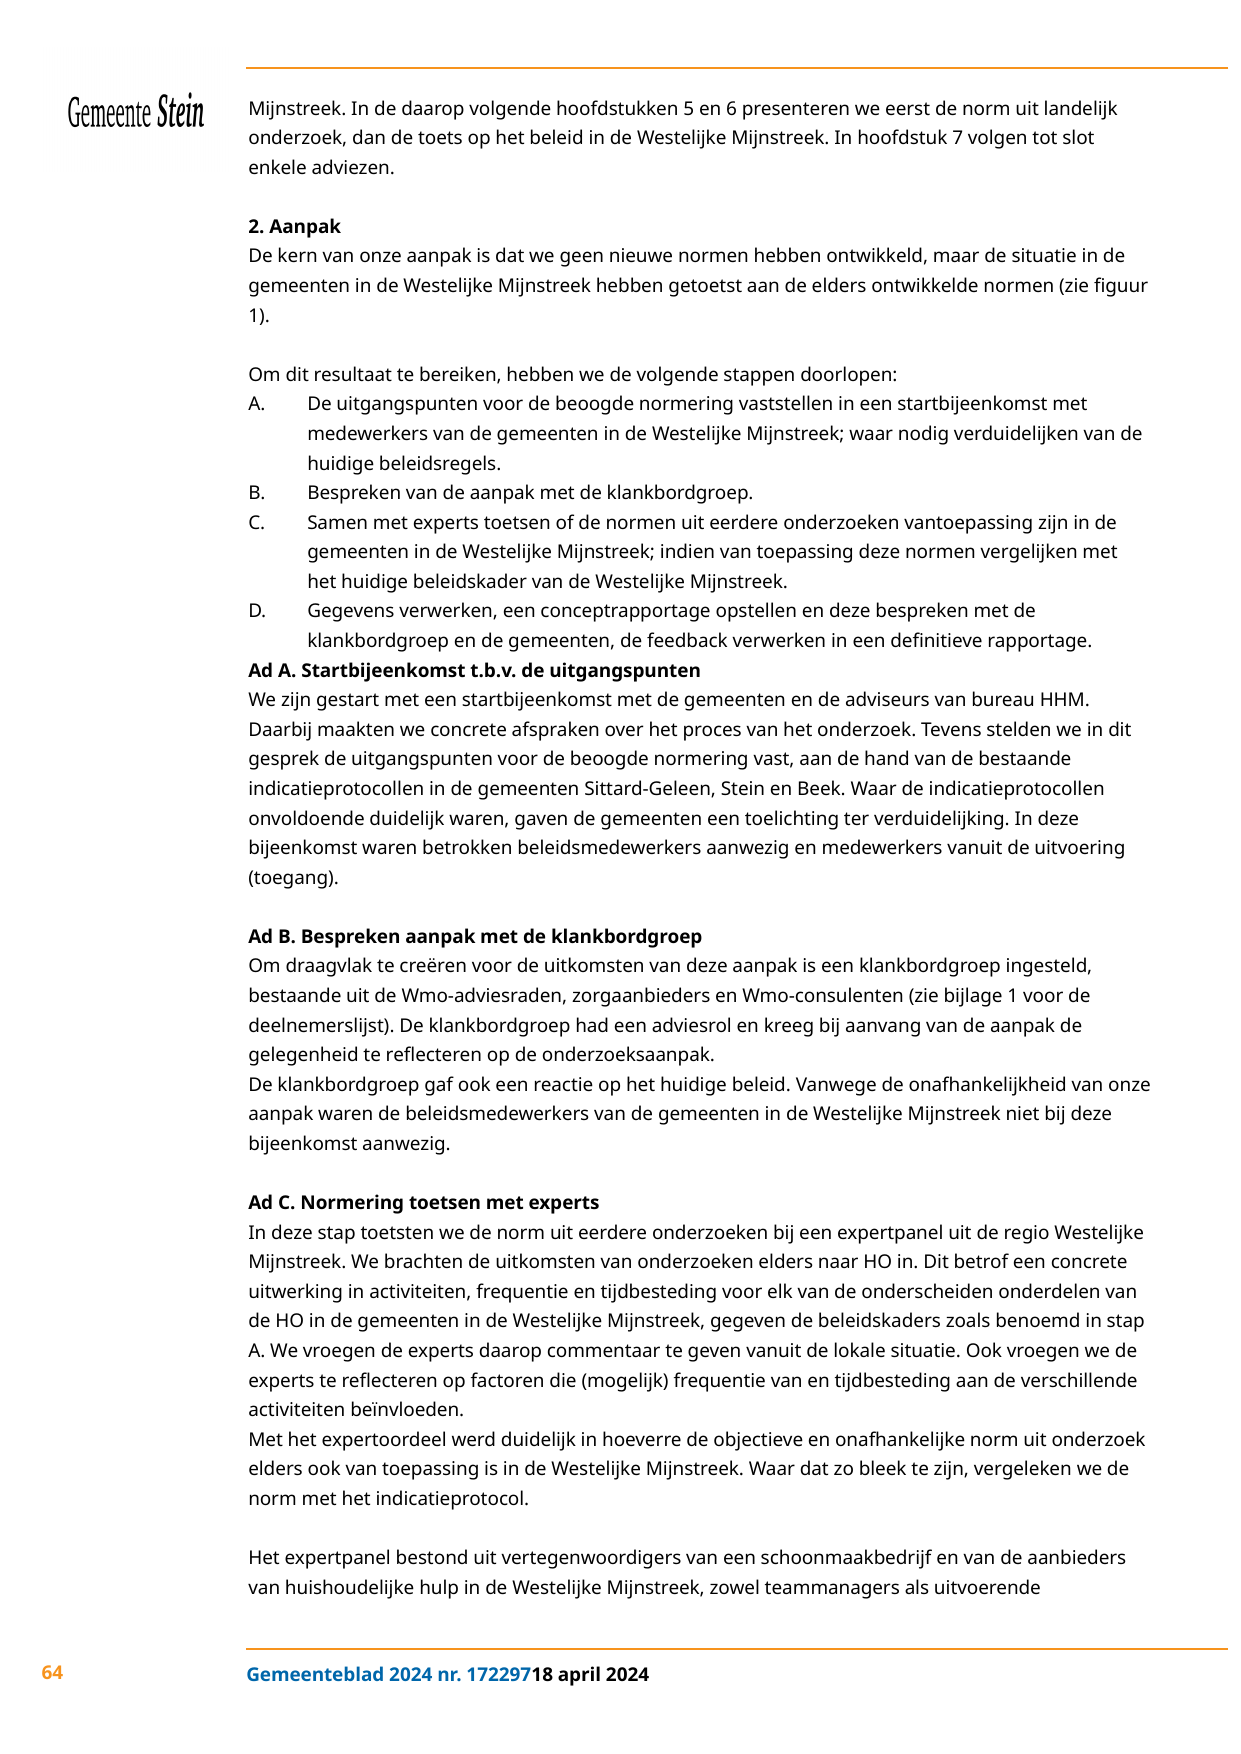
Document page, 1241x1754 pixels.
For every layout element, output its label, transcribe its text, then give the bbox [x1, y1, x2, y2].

text In deze stap toetsten we de norm uit eerdere onderzoeken bij een expertpanel uit de regio Westelijke Mijnstreek. We brachten de uitkomsten van onderzoeken elders naar HO in. Dit betrof een concrete uitwerking in activiteiten, frequentie en tijdbesteding voor elk van de onderscheiden onderdelen van de HO in de gemeenten in de Westelijke Mijnstreek, gegeven de beleidskaders zoals benoemd in stap A. We vroegen de experts daarop commentaar te geven vanuit de lokale situatie. Ook vroegen we de experts te reflecteren op factoren die (mogelijk) frequentie van en tijdbesteding aan de verschillende activiteiten beïnvloeden. [248, 1219, 1152, 1422]
text Mijnstreek. In de daarop volgende hoofdstukken 5 en 6 presenteren we eerst de norm uit landelijk onderzoek, dan de toets op het beleid in de Westelijke Mijnstreek. In hoofdstuk 7 volgen tot slot enkele adviezen. [248, 95, 1152, 180]
text De kern van onze aanpak is dat we geen nieuwe normen hebben ontwikkeld, maar de situatie in de gemeenten in de Westelijke Mijnstreek hebben getoetst aan de elders ontwikkelde normen (zie figuur 1). [248, 243, 1152, 328]
list Gegevens verwerken, een conceptrapportage opstellen en deze bespreken met de klankbordgroep en de gemeenten, de feedback verwerken in een definitieve rapportage. [248, 598, 1152, 653]
text 2. Aanpak [248, 213, 1152, 239]
text Om dit resultaat te bereiken, hebben we de volgende stappen doorlopen: [248, 361, 1152, 387]
text Om draagvlak te creëren voor de uitkomsten van deze aanpak is een klankbordgroep ingesteld, bestaande uit de Wmo-adviesraden, zorgaanbieders en Wmo-consulenten (zie bijlage 1 voor de deelnemerslijst). De klankbordgroep had een adviesrol en kreeg bij aanvang van de aanpak de gelegenheid te reflecteren op de onderzoeksaanpak. [248, 953, 1152, 1067]
text Met het expertoordeel werd duidelijk in hoeverre de objectieve en onafhankelijke norm uit onderzoek elders ook van toepassing is in de Westelijke Mijnstreek. Waar dat zo bleek te zijn, vergeleken we de norm met het indicatieprotocol. [248, 1426, 1152, 1511]
text Ad A. Startbijeenkomst t.b.v. de uitgangspunten [248, 657, 1152, 683]
text Ad B. Bespreken aanpak met de klankbordgroep [248, 923, 1152, 949]
list Bespreken van de aanpak met de klankbordgroep. [248, 479, 1152, 505]
picture [41, 47, 231, 172]
list De uitgangspunten voor de beoogde normering vaststellen in een startbijeenkomst met medewerkers van de gemeenten in de Westelijke Mijnstreek; waar nodig verduidelijken van de huidige beleidsregels. [248, 391, 1152, 476]
text We zijn gestart met een startbijeenkomst met de gemeenten en de adviseurs van bureau HHM. Daarbij maakten we concrete afspraken over het proces van het onderzoek. Tevens stelden we in dit gesprek de uitgangspunten voor de beoogde normering vast, aan de hand van de bestaande indicatieprotocollen in de gemeenten Sittard-Geleen, Stein en Beek. Waar de indicatieprotocollen onvoldoende duidelijk waren, gaven de gemeenten een toelichting ter verduidelijking. In deze bijeenkomst waren betrokken beleidsmedewerkers aanwezig en medewerkers vanuit de uitvoering (toegang). [248, 686, 1152, 890]
text Het expertpanel bestond uit vertegenwoordigers van een schoonmaakbedrijf en van de aanbieders van huishoudelijke hulp in de Westelijke Mijnstreek, zowel teammanagers als uitvoerende [248, 1544, 1152, 1600]
text Ad C. Normering toetsen met experts [248, 1189, 1152, 1215]
text De klankbordgroep gaf ook een reactie op het huidige beleid. Vanwege de onafhankelijkheid van onze aanpak waren de beleidsmedewerkers van de gemeenten in de Westelijke Mijnstreek niet bij deze bijeenkomst aanwezig. [248, 1071, 1152, 1156]
list Samen met experts toetsen of de normen uit eerdere onderzoeken vantoepassing zijn in de gemeenten in de Westelijke Mijnstreek; indien van toepassing deze normen vergelijken met het huidige beleidskader van de Westelijke Mijnstreek. [248, 509, 1152, 594]
